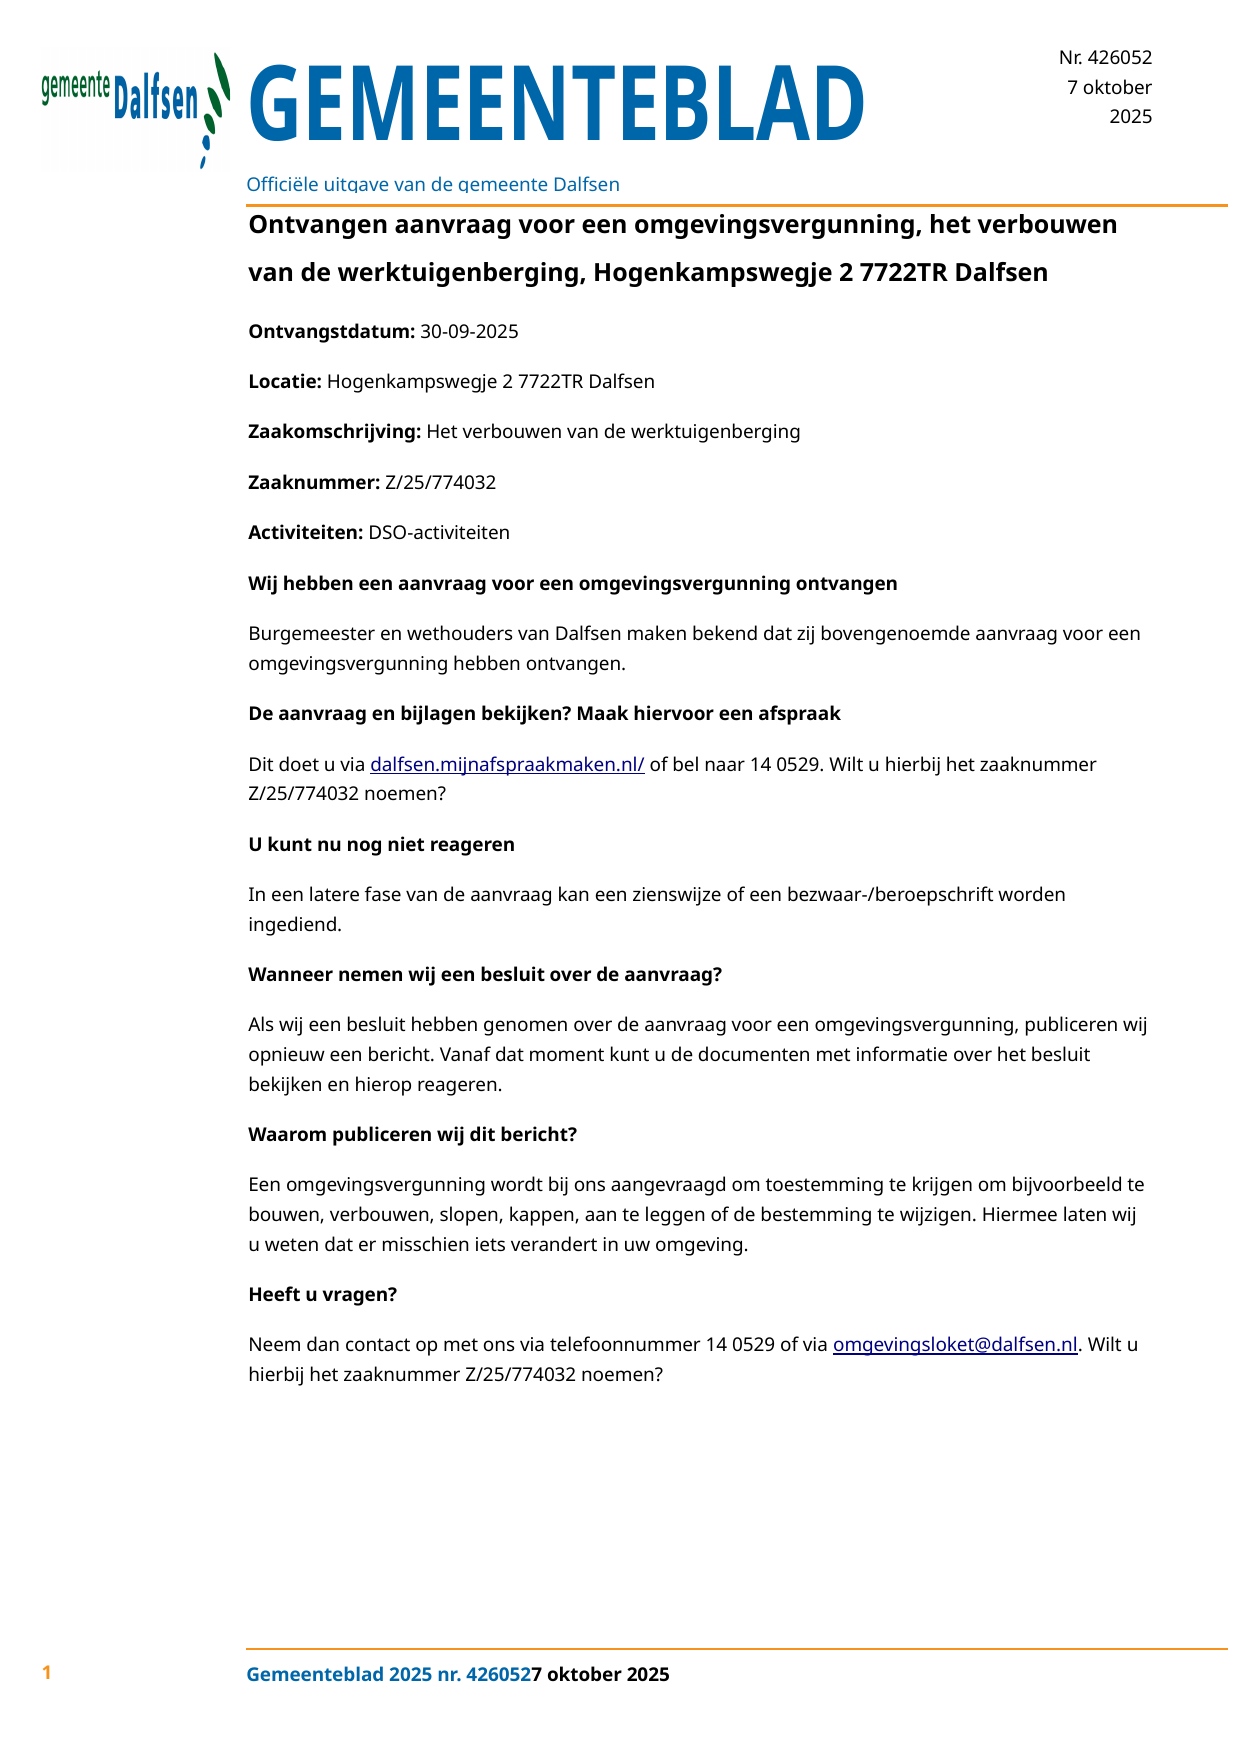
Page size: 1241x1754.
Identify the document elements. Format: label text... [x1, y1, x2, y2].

text Neem dan contact op met ons via telefoonnummer 14 0529 of via omgevingsloket@dalfsen.nl. Wilt u hierbij het zaaknummer Z/25/774032 noemen? [248, 1332, 1152, 1387]
text Ontvangen aanvraag voor een omgevingsvergunning, het verbouwen van de werktuigenberging, Hogenkampswegje 2 7722TR Dalfsen [248, 207, 1152, 288]
text Activiteiten: DSO-activiteiten [248, 519, 1152, 545]
text Locatie: Hogenkampswegje 2 7722TR Dalfsen [248, 368, 1152, 394]
text Wanneer nemen wij een besluit over de aanvraag? [248, 961, 1152, 987]
text Wij hebben een aanvraag voor een omgevingsvergunning ontvangen [248, 570, 1152, 596]
picture [41, 47, 231, 172]
text Een omgevingsvergunning wordt bij ons aangevraagd om toestemming te krijgen om bijvoorbeeld te bouwen, verbouwen, slopen, kappen, aan te leggen of de bestemming te wijzigen. Hiermee laten wij u weten dat er misschien iets verandert in uw omgeving. [248, 1172, 1152, 1257]
text Waarom publiceren wij dit bericht? [248, 1121, 1152, 1147]
text Zaakomschrijving: Het verbouwen van de werktuigenberging [248, 419, 1152, 444]
text Als wij een besluit hebben genomen over de aanvraag voor een omgevingsvergunning, publiceren wij opnieuw een bericht. Vanaf dat moment kunt u de documenten met informatie over het besluit bekijken en hierop reageren. [248, 1012, 1152, 1097]
text In een latere fase van de aanvraag kan een zienswijze of een bezwaar-/beroepschrift worden ingediend. [248, 881, 1152, 937]
text Burgemeester en wethouders van Dalfsen maken bekend dat zij bovengenoemde aanvraag voor een omgevingsvergunning hebben ontvangen. [248, 620, 1152, 676]
text Dit doet u via dalfsen.mijnafspraakmaken.nl/ of bel naar 14 0529. Wilt u hierbij het zaaknummer Z/25/774032 noemen? [248, 751, 1152, 806]
text Ontvangstdatum: 30-09-2025 [248, 318, 1152, 344]
text Heeft u vragen? [248, 1281, 1152, 1307]
text U kunt nu nog niet reageren [248, 831, 1152, 857]
text Zaaknummer: Z/25/774032 [248, 469, 1152, 495]
text De aanvraag en bijlagen bekijken? Maak hiervoor een afspraak [248, 700, 1152, 726]
